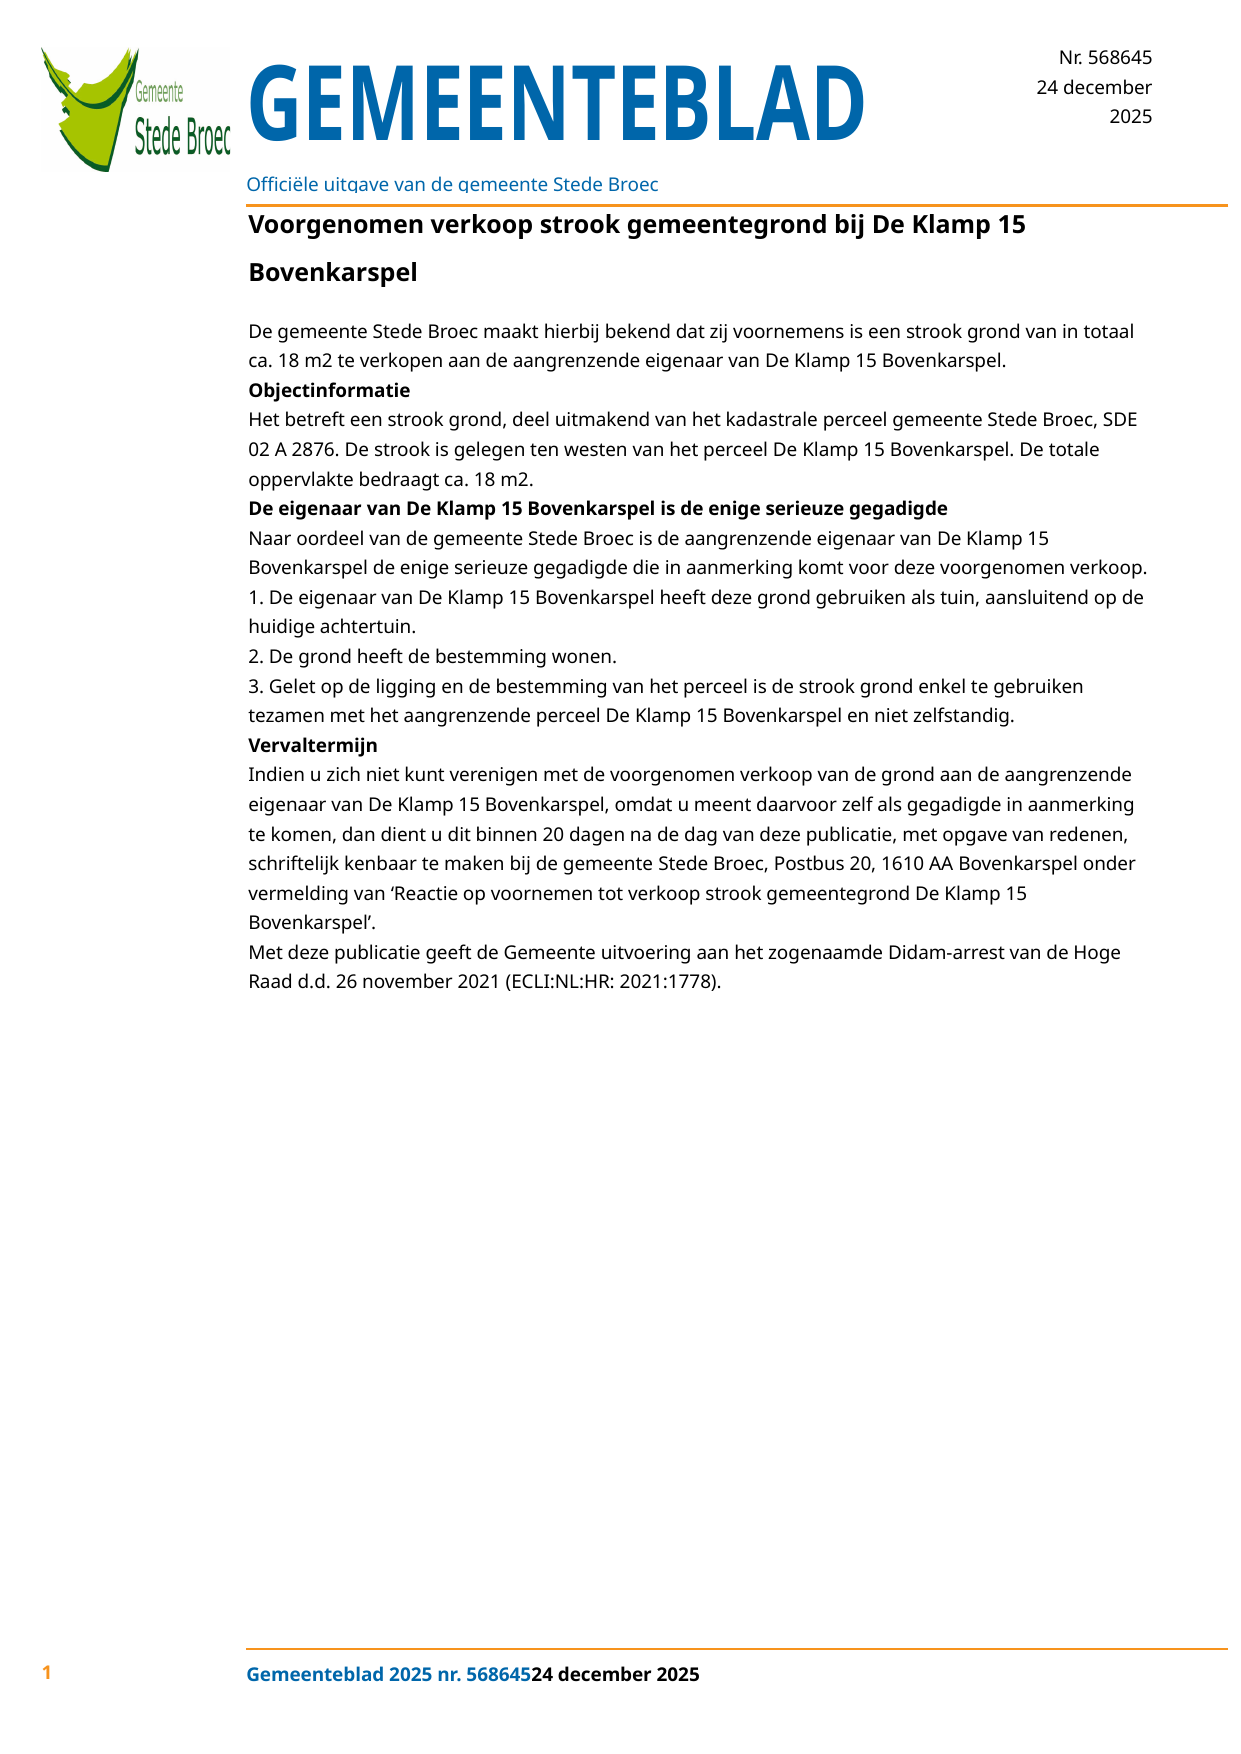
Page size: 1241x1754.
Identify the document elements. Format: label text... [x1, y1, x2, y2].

text Indien u zich niet kunt verenigen met de voorgenomen verkoop van de grond aan de aangrenzende eigenaar van De Klamp 15 Bovenkarspel, omdat u meent daarvoor zelf als gegadigde in aanmerking te komen, dan dient u dit binnen 20 dagen na de dag van deze publicatie, met opgave van redenen, schriftelijk kenbaar te maken bij de gemeente Stede Broec, Postbus 20, 1610 AA Bovenkarspel onder vermelding van ‘Reactie op voornemen tot verkoop strook gemeentegrond De Klamp 15 Bovenkarspel’. [248, 762, 1152, 935]
text Objectinformatie [248, 377, 1152, 403]
text 1. De eigenaar van De Klamp 15 Bovenkarspel heeft deze grond gebruiken als tuin, aansluitend op de huidige achtertuin. [248, 584, 1152, 639]
text Naar oordeel van de gemeente Stede Broec is de aangrenzende eigenaar van De Klamp 15 Bovenkarspel de enige serieuze gegadigde die in aanmerking komt voor deze voorgenomen verkoop. [248, 525, 1152, 580]
text De gemeente Stede Broec maakt hierbij bekend dat zij voornemens is een strook grond van in totaal ca. 18 m2 te verkopen aan de aangrenzende eigenaar van De Klamp 15 Bovenkarspel. [248, 318, 1152, 373]
text 2. De grond heeft de bestemming wonen. [248, 643, 1152, 669]
text De eigenaar van De Klamp 15 Bovenkarspel is de enige serieuze gegadigde [248, 495, 1152, 521]
picture [41, 47, 231, 172]
text Met deze publicatie geeft de Gemeente uitvoering aan het zogenaamde Didam-arrest van de Hoge Raad d.d. 26 november 2021 (ECLI:NL:HR: 2021:1778). [248, 939, 1152, 994]
text Het betreft een strook grond, deel uitmakend van het kadastrale perceel gemeente Stede Broec, SDE 02 A 2876. De strook is gelegen ten westen van het perceel De Klamp 15 Bovenkarspel. De totale oppervlakte bedraagt ca. 18 m2. [248, 407, 1152, 492]
text 3. Gelet op de ligging en de bestemming van het perceel is de strook grond enkel te gebruiken tezamen met het aangrenzende perceel De Klamp 15 Bovenkarspel en niet zelfstandig. [248, 673, 1152, 728]
text Vervaltermijn [248, 732, 1152, 758]
text Voorgenomen verkoop strook gemeentegrond bij De Klamp 15 Bovenkarspel [248, 207, 1152, 288]
